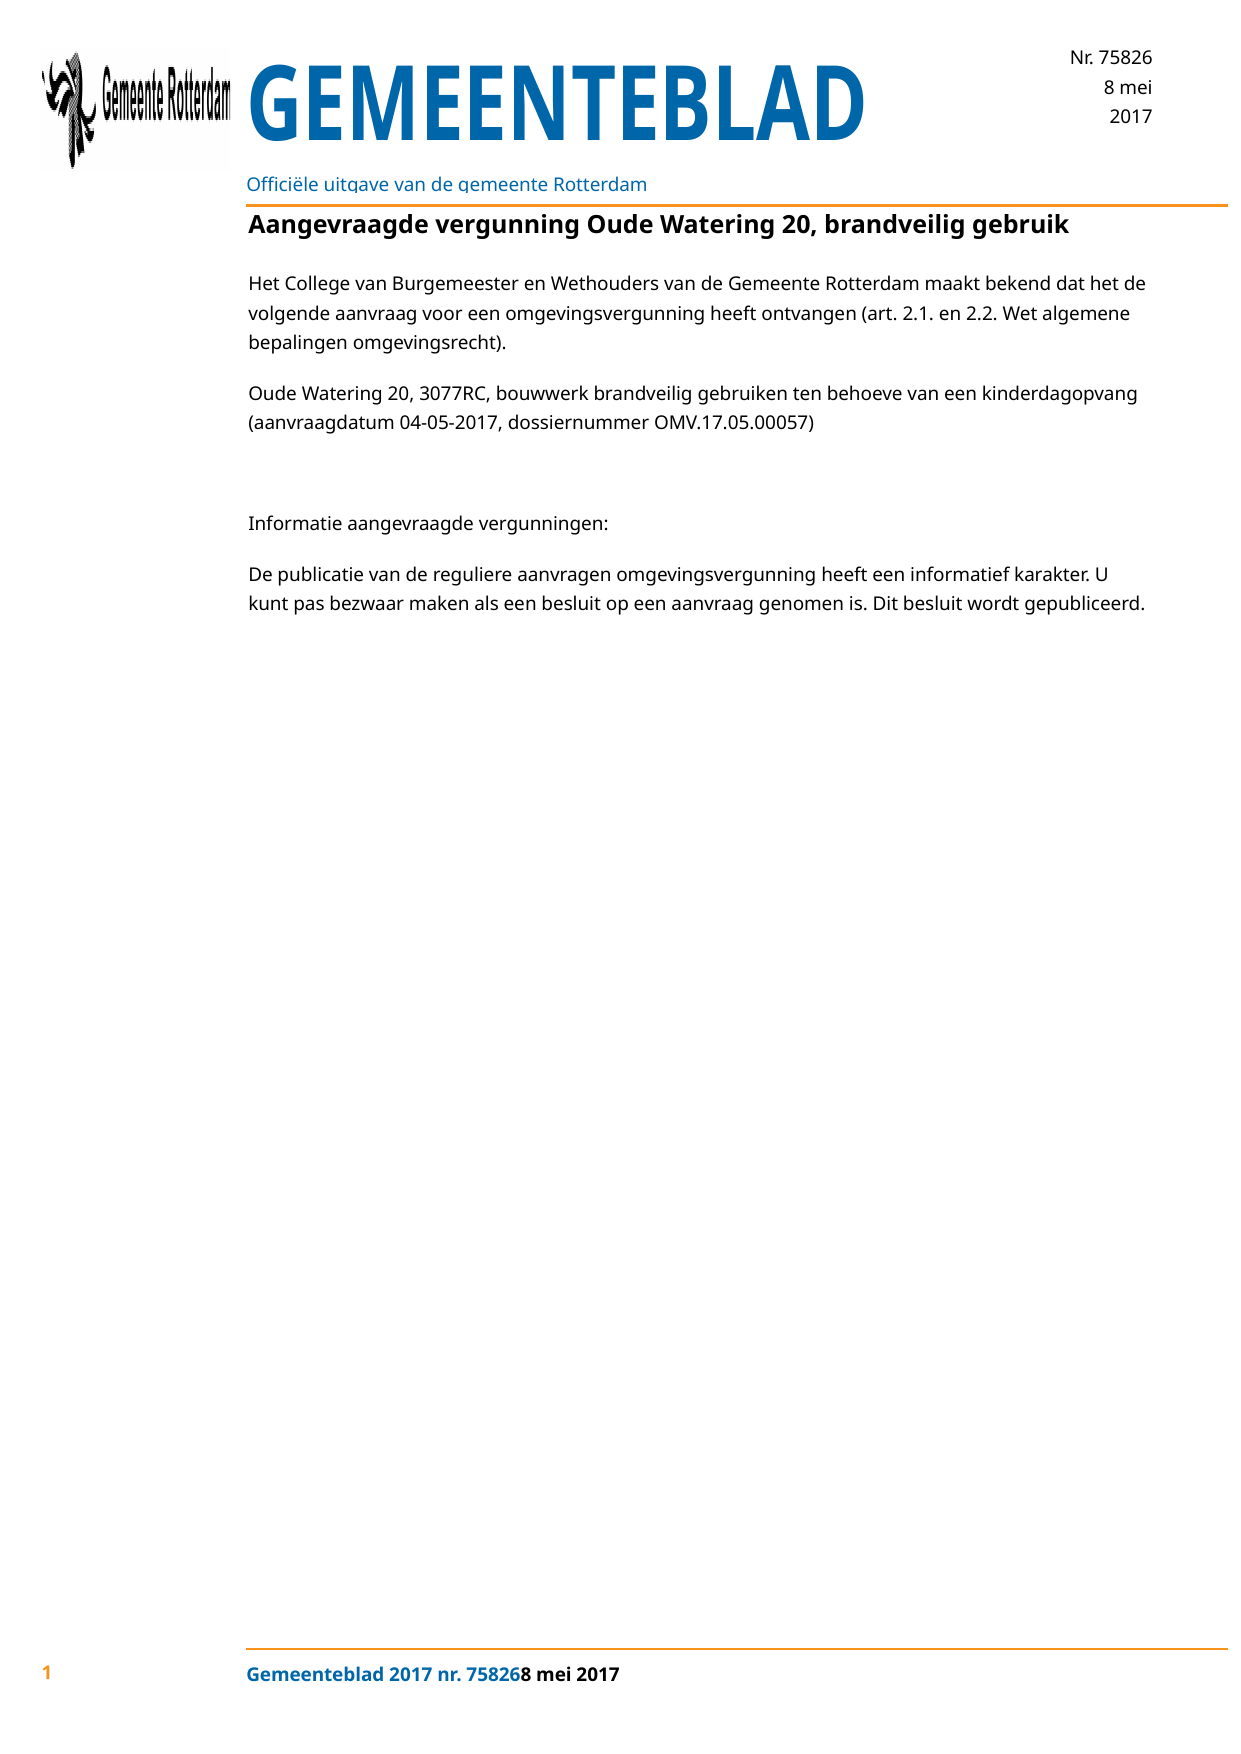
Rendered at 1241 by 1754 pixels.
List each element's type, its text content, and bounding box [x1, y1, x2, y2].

text De publicatie van de reguliere aanvragen omgevingsvergunning heeft een informatief karakter. U kunt pas bezwaar maken als een besluit op een aanvraag genomen is. Dit besluit wordt gepubliceerd. [248, 561, 1152, 616]
picture [41, 47, 231, 172]
text Aangevraagde vergunning Oude Watering 20, brandveilig gebruik [248, 207, 1152, 241]
text Oude Watering 20, 3077RC, bouwwerk brandveilig gebruiken ten behoeve van een kinderdagopvang (aanvraagdatum 04-05-2017, dossiernummer OMV.17.05.00057) [248, 380, 1152, 435]
text Informatie aangevraagde vergunningen: [248, 510, 1152, 536]
text Het College van Burgemeester en Wethouders van de Gemeente Rotterdam maakt bekend dat het de volgende aanvraag voor een omgevingsvergunning heeft ontvangen (art. 2.1. en 2.2. Wet algemene bepalingen omgevingsrecht). [248, 270, 1152, 355]
